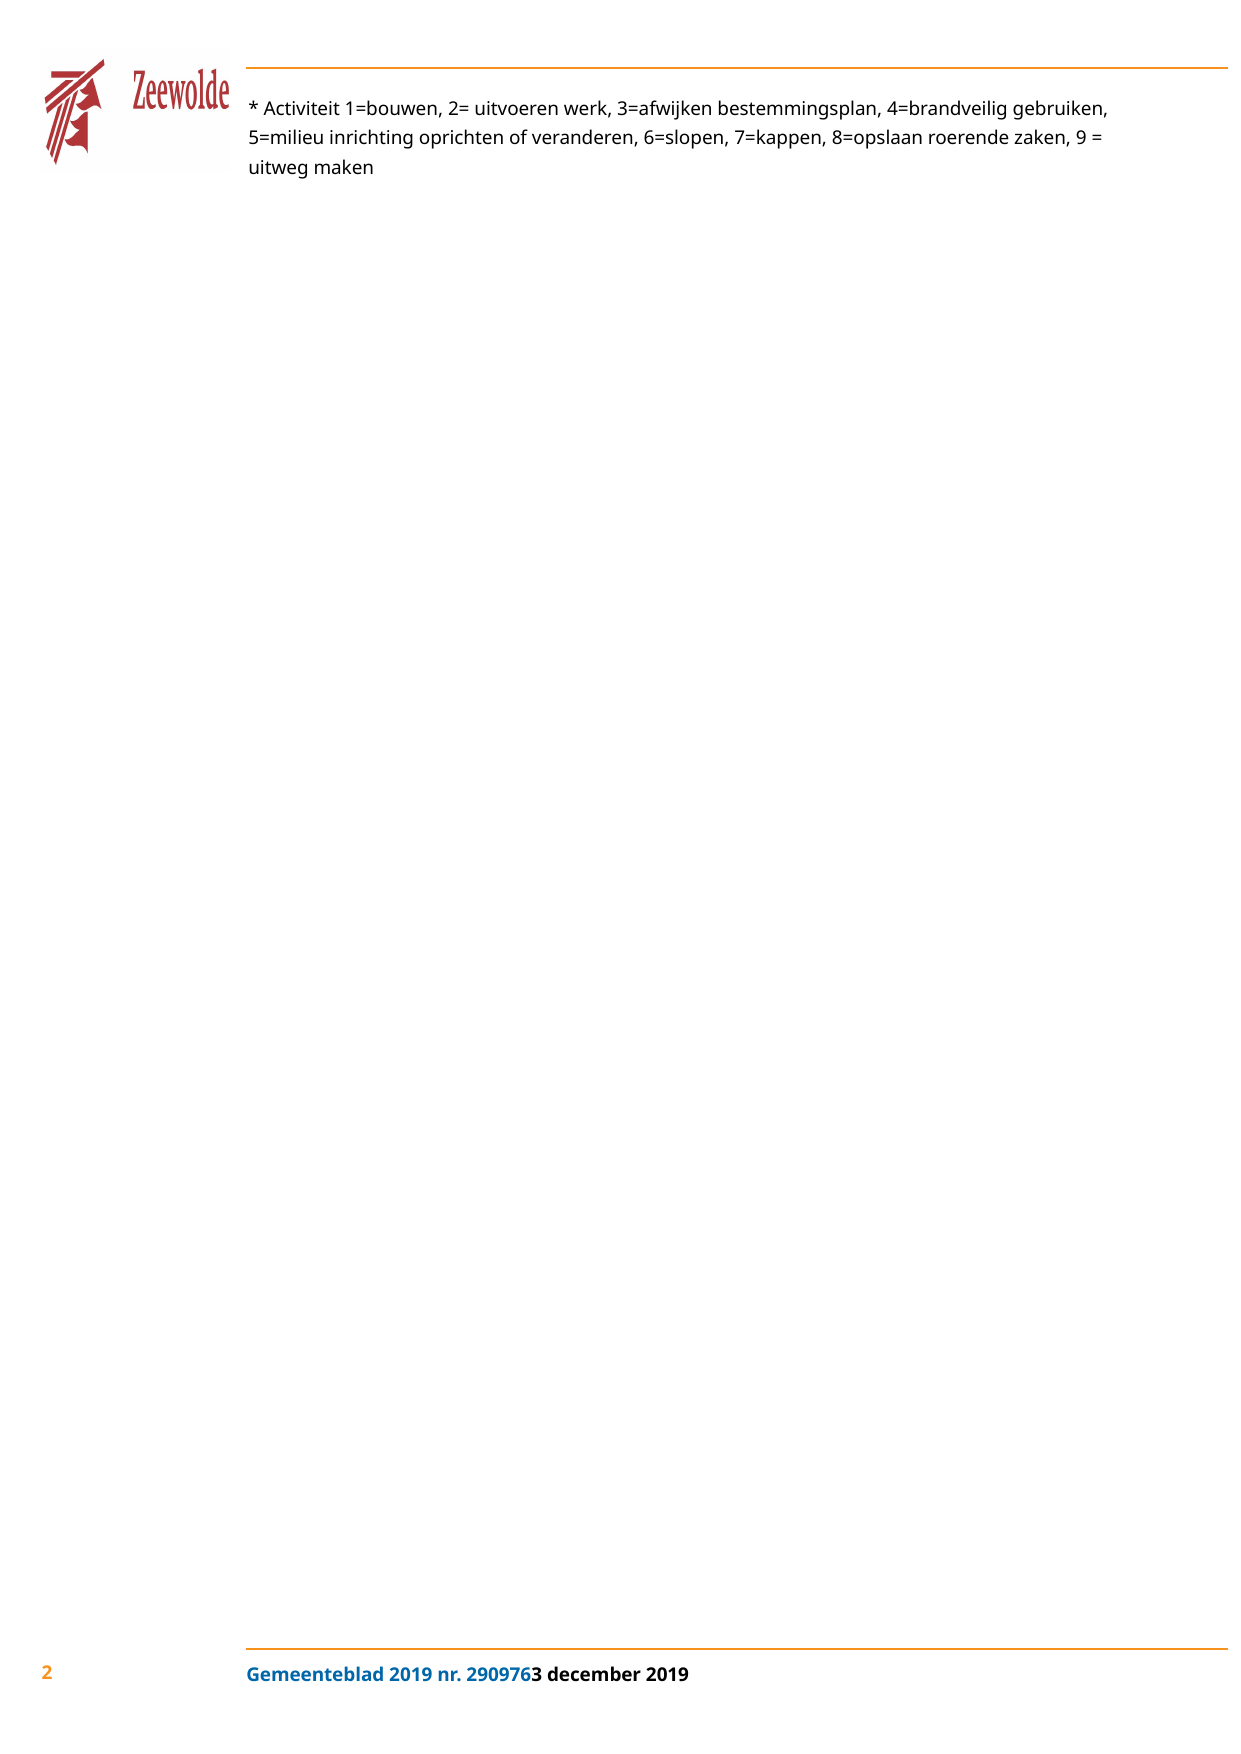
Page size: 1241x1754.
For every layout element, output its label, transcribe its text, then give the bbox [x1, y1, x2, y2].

picture [41, 47, 231, 172]
text * Activiteit 1=bouwen, 2= uitvoeren werk, 3=afwijken bestemmingsplan, 4=brandveilig gebruiken, 5=milieu inrichting oprichten of veranderen, 6=slopen, 7=kappen, 8=opslaan roerende zaken, 9 = uitweg maken [248, 95, 1152, 180]
